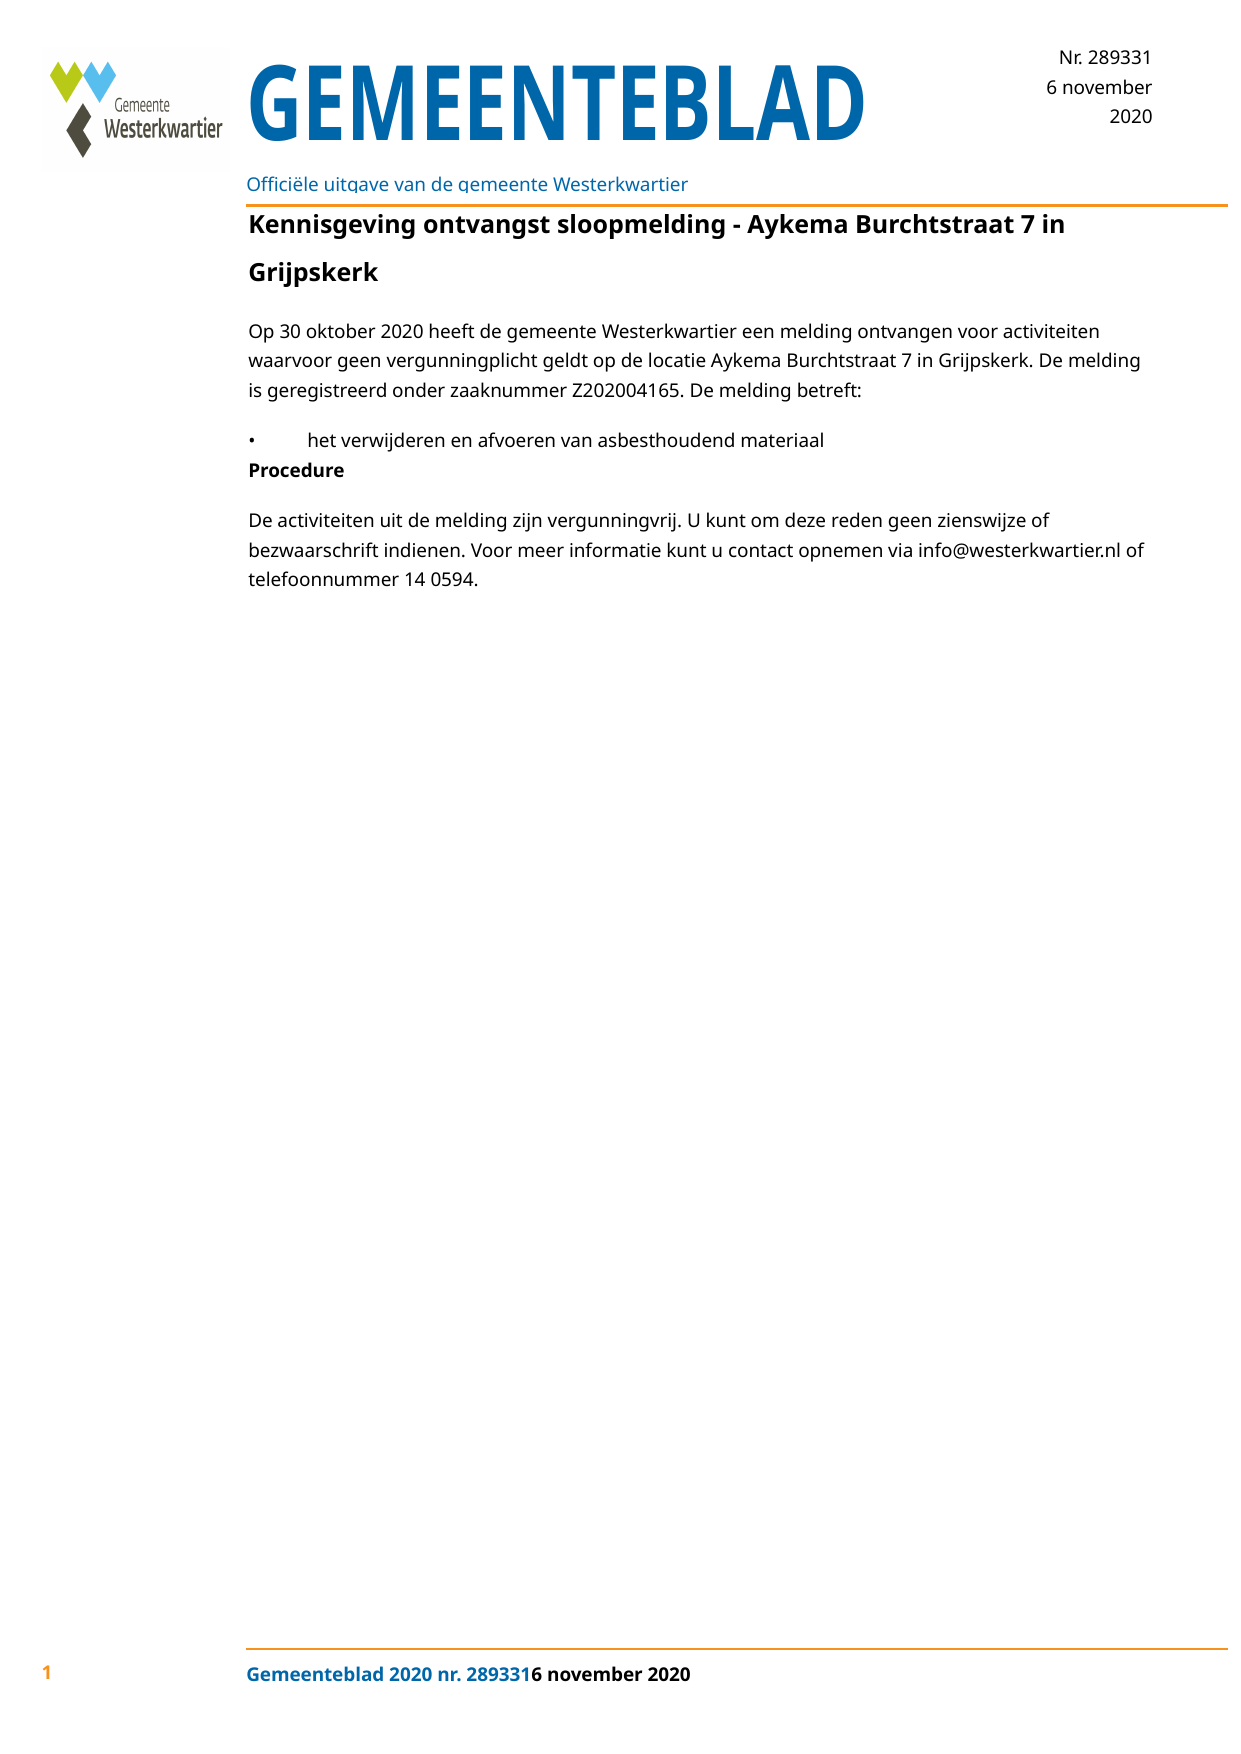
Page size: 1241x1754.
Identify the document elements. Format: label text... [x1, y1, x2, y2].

text Op 30 oktober 2020 heeft de gemeente Westerkwartier een melding ontvangen voor activiteiten waarvoor geen vergunningplicht geldt op de locatie Aykema Burchtstraat 7 in Grijpskerk. De melding is geregistreerd onder zaaknummer Z202004165. De melding betreft: [248, 318, 1152, 403]
list het verwijderen en afvoeren van asbesthoudend materiaal [248, 427, 1152, 453]
picture [41, 47, 231, 172]
text Kennisgeving ontvangst sloopmelding - Aykema Burchtstraat 7 in Grijpskerk [248, 207, 1152, 288]
text De activiteiten uit de melding zijn vergunningvrij. U kunt om deze reden geen zienswijze of bezwaarschrift indienen. Voor meer informatie kunt u contact opnemen via info@westerkwartier.nl of telefoonnummer 14 0594. [248, 507, 1152, 592]
text Procedure [248, 457, 1152, 483]
